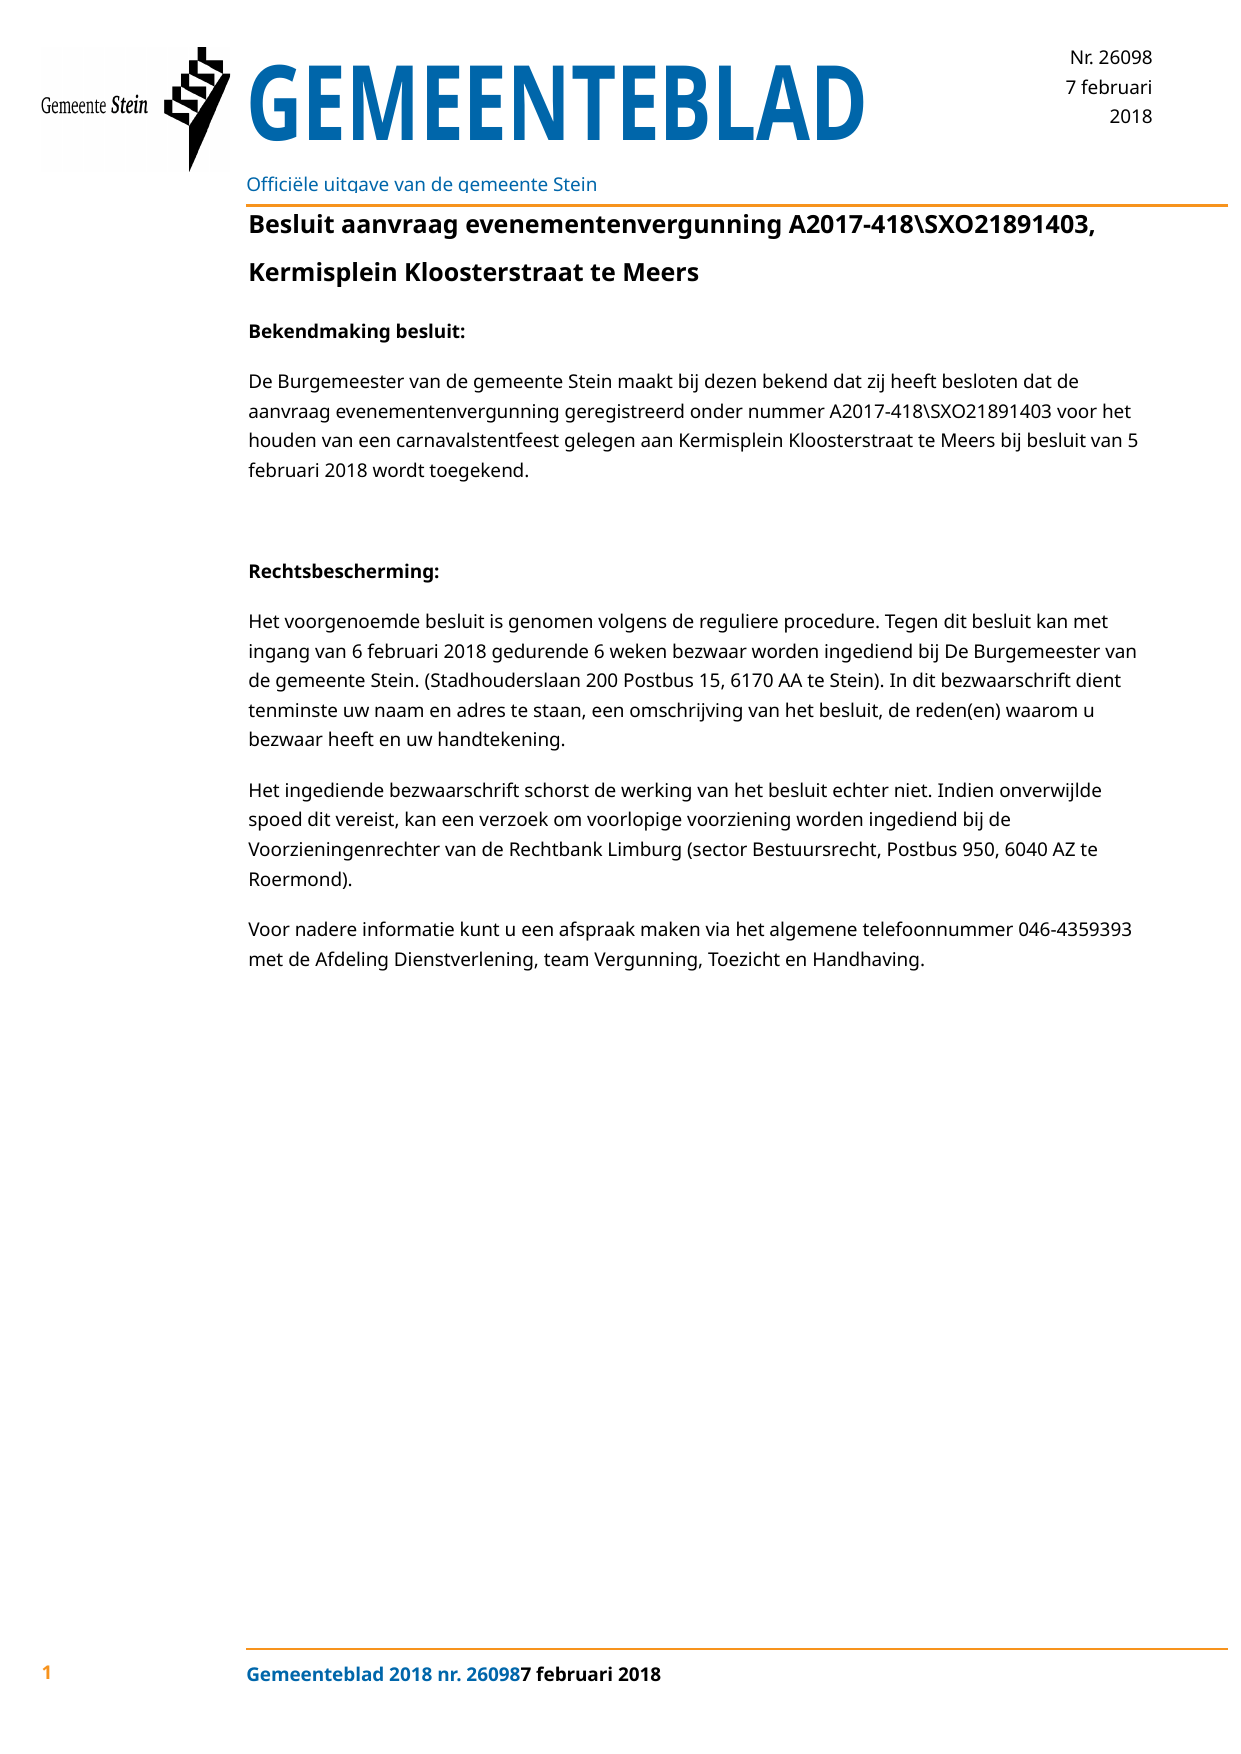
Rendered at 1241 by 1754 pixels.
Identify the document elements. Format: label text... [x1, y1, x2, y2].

text De Burgemeester van de gemeente Stein maakt bij dezen bekend dat zij heeft besloten dat de aanvraag evenementenvergunning geregistreerd onder nummer A2017-418\SXO21891403 voor het houden van een carnavalstentfeest gelegen aan Kermisplein Kloosterstraat te Meers bij besluit van 5 februari 2018 wordt toegekend. [248, 368, 1152, 483]
text Het ingediende bezwaarschrift schorst de werking van het besluit echter niet. Indien onverwijlde spoed dit vereist, kan een verzoek om voorlopige voorziening worden ingediend bij de Voorzieningenrechter van de Rechtbank Limburg (sector Bestuursrecht, Postbus 950, 6040 AZ te Roermond). [248, 777, 1152, 892]
text Rechtsbescherming: [248, 558, 1152, 584]
text Voor nadere informatie kunt u een afspraak maken via het algemene telefoonnummer 046-4359393 met de Afdeling Dienstverlening, team Vergunning, Toezicht en Handhaving. [248, 916, 1152, 972]
text Bekendmaking besluit: [248, 318, 1152, 344]
picture [41, 47, 231, 172]
text Besluit aanvraag evenementenvergunning A2017-418\SXO21891403, Kermisplein Kloosterstraat te Meers [248, 207, 1152, 288]
text Het voorgenoemde besluit is genomen volgens de reguliere procedure. Tegen dit besluit kan met ingang van 6 februari 2018 gedurende 6 weken bezwaar worden ingediend bij De Burgemeester van de gemeente Stein. (Stadhouderslaan 200 Postbus 15, 6170 AA te Stein). In dit bezwaarschrift dient tenminste uw naam en adres te staan, een omschrijving van het besluit, de reden(en) waarom u bezwaar heeft en uw handtekening. [248, 608, 1152, 752]
